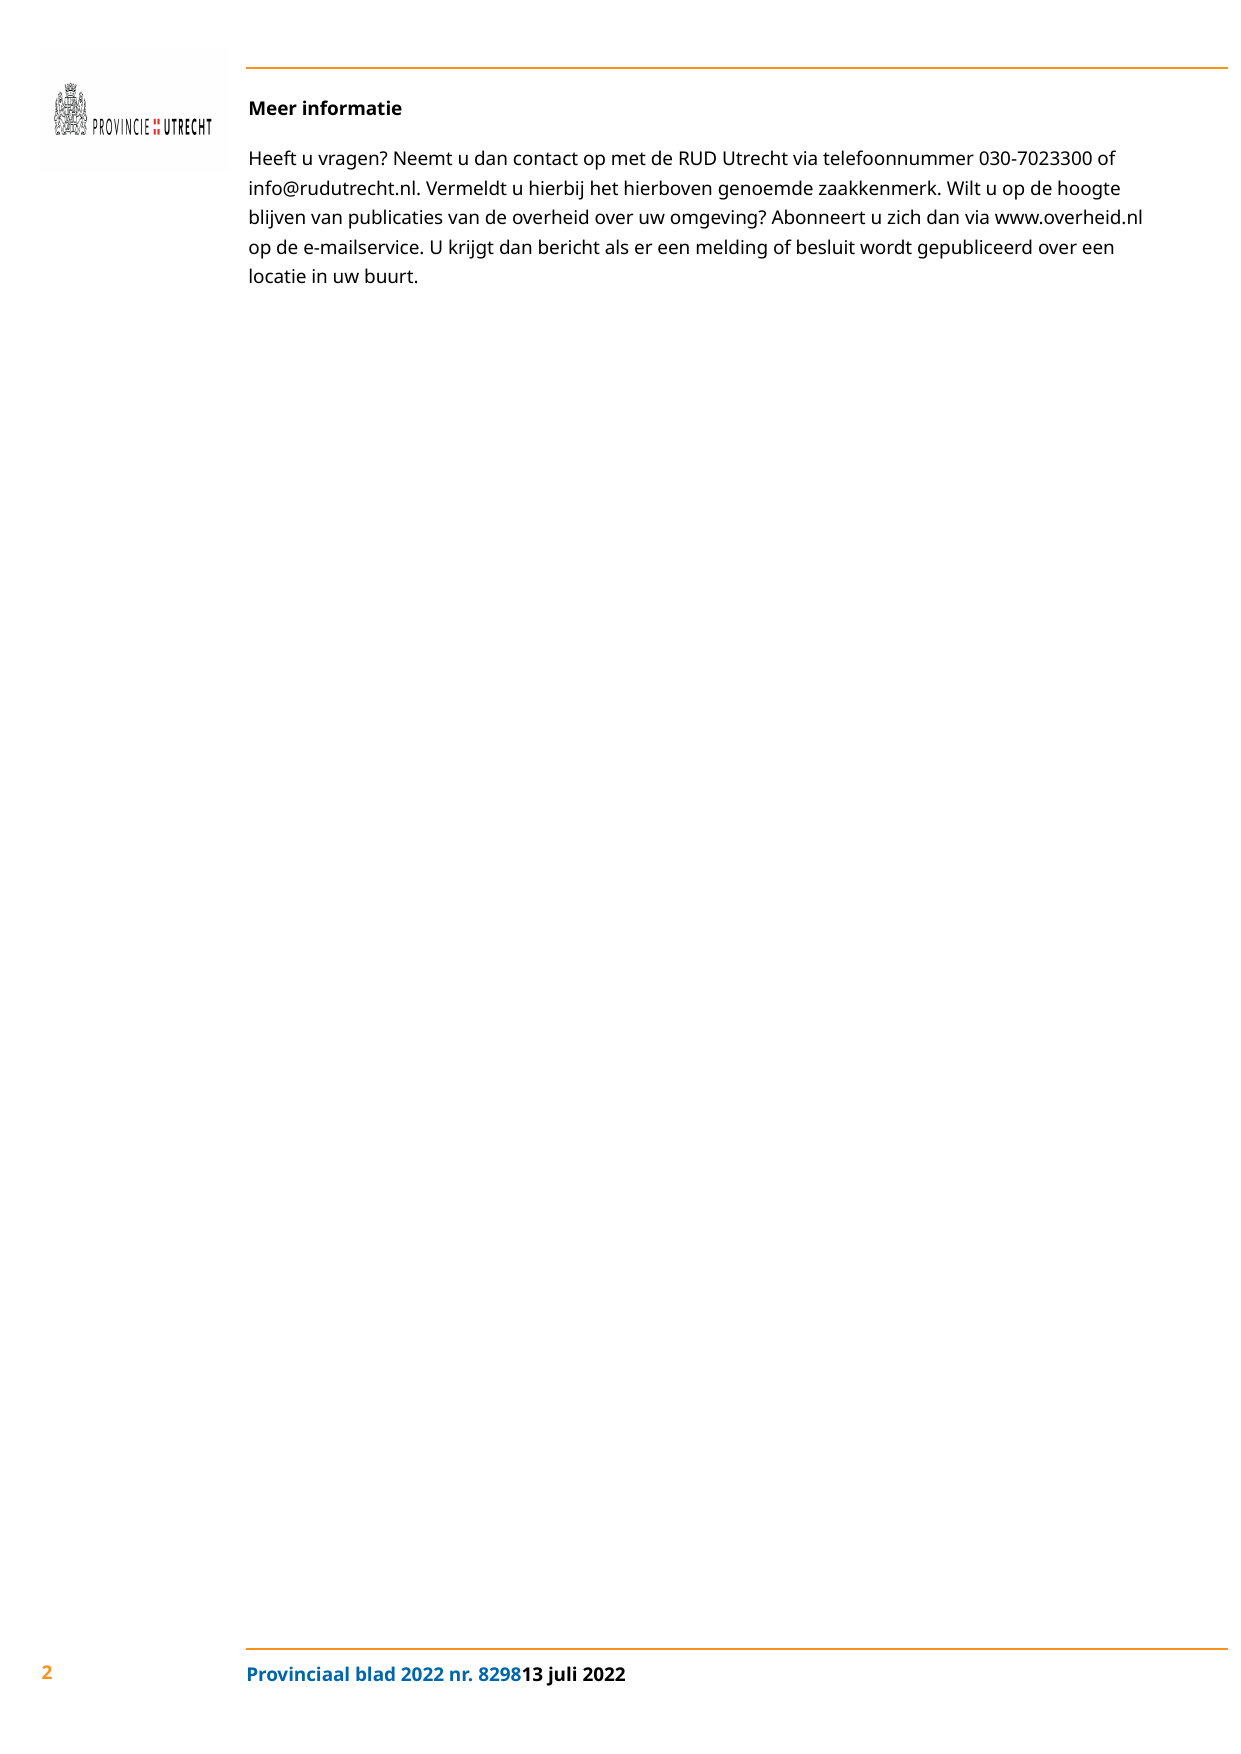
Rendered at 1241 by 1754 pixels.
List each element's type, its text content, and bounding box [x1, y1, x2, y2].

text Meer informatie [248, 95, 1152, 121]
picture [41, 47, 231, 172]
text Heeft u vragen? Neemt u dan contact op met de RUD Utrecht via telefoonnummer 030-7023300 of info@rudutrecht.nl. Vermeldt u hierbij het hierboven genoemde zaakkenmerk. Wilt u op de hoogte blijven van publicaties van de overheid over uw omgeving? Abonneert u zich dan via www.overheid.nl op de e-mailservice. U krijgt dan bericht als er een melding of besluit wordt gepubliceerd over een locatie in uw buurt. [248, 145, 1152, 289]
